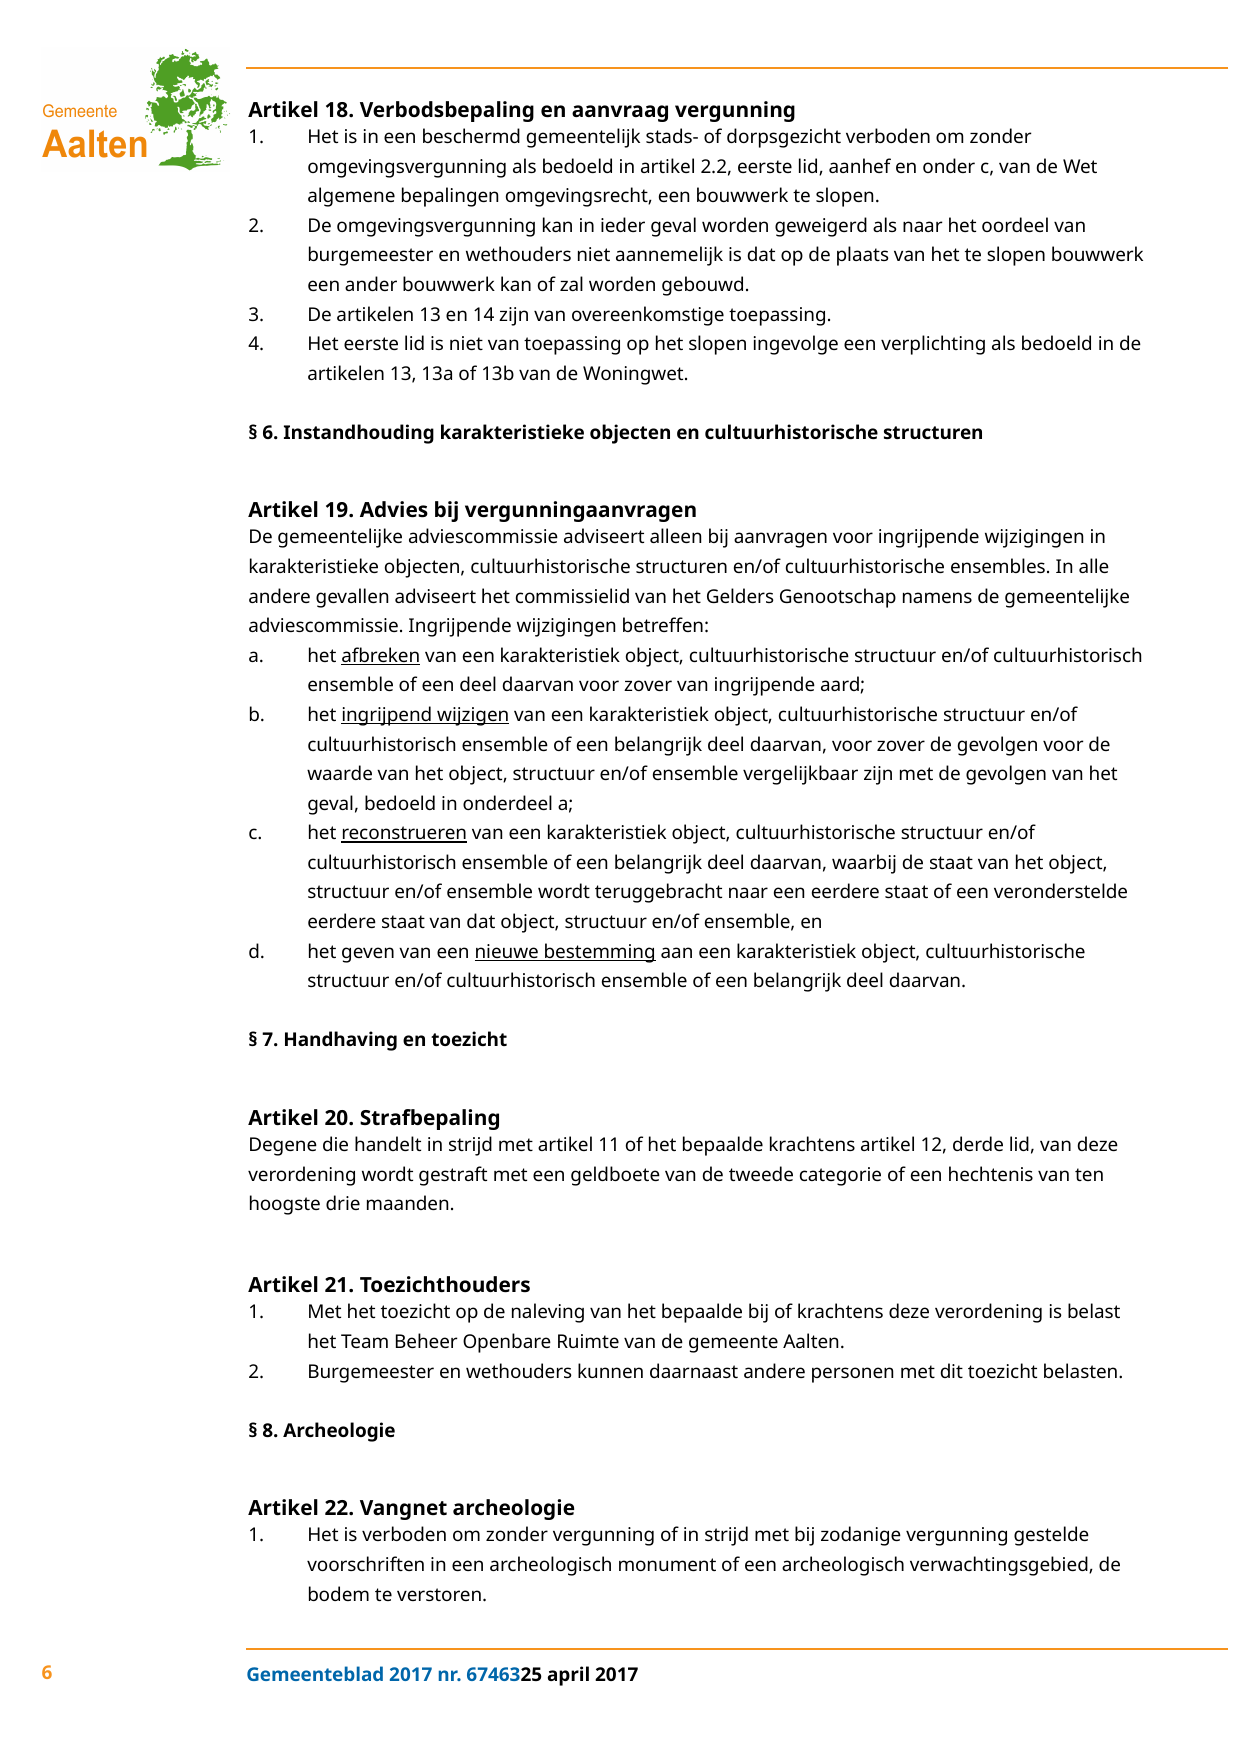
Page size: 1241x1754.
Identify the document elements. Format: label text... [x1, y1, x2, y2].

text Degene die handelt in strijd met artikel 11 of het bepaalde krachtens artikel 12, derde lid, van deze verordening wordt gestraft met een geldboete van de tweede categorie of een hechtenis van ten hoogste drie maanden. [248, 1131, 1152, 1216]
text § 8. Archeologie [248, 1417, 1152, 1443]
list De omgevingsvergunning kan in ieder geval worden geweigerd als naar het oordeel van burgemeester en wethouders niet aannemelijk is dat op de plaats van het te slopen bouwwerk een ander bouwwerk kan of zal worden gebouwd. [248, 212, 1152, 297]
list het reconstrueren van een karakteristiek object, cultuurhistorische structuur en/of cultuurhistorisch ensemble of een belangrijk deel daarvan, waarbij de staat van het object, structuur en/of ensemble wordt teruggebracht naar een eerdere staat of een veronderstelde eerdere staat van dat object, structuur en/of ensemble, en [248, 819, 1152, 934]
text De gemeentelijke adviescommissie adviseert alleen bij aanvragen voor ingrijpende wijzigingen in karakteristieke objecten, cultuurhistorische structuren en/of cultuurhistorische ensembles. In alle andere gevallen adviseert het commissielid van het Gelders Genootschap namens de gemeentelijke adviescommissie. Ingrijpende wijzigingen betreffen: [248, 524, 1152, 638]
text Artikel 19. Advies bij vergunningaanvragen [248, 495, 1152, 524]
text § 7. Handhaving en toezicht [248, 1027, 1152, 1052]
picture [41, 47, 231, 172]
text Artikel 21. Toezichthouders [248, 1270, 1152, 1299]
list Het eerste lid is niet van toepassing op het slopen ingevolge een verplichting als bedoeld in de artikelen 13, 13a of 13b van de Woningwet. [248, 330, 1152, 386]
list het ingrijpend wijzigen van een karakteristiek object, cultuurhistorische structuur en/of cultuurhistorisch ensemble of een belangrijk deel daarvan, voor zover de gevolgen voor de waarde van het object, structuur en/of ensemble vergelijkbaar zijn met de gevolgen van het geval, bedoeld in onderdeel a; [248, 701, 1152, 816]
text Artikel 22. Vangnet archeologie [248, 1493, 1152, 1522]
text Artikel 20. Strafbepaling [248, 1103, 1152, 1131]
list Met het toezicht op de naleving van het bepaalde bij of krachtens deze verordening is belast het Team Beheer Openbare Ruimte van de gemeente Aalten. [248, 1299, 1152, 1354]
text § 6. Instandhouding karakteristieke objecten en cultuurhistorische structuren [248, 419, 1152, 445]
list Het is in een beschermd gemeentelijk stads- of dorpsgezicht verboden om zonder omgevingsvergunning als bedoeld in artikel 2.2, eerste lid, aanhef en onder c, van de Wet algemene bepalingen omgevingsrecht, een bouwwerk te slopen. [248, 123, 1152, 208]
list het geven van een nieuwe bestemming aan een karakteristiek object, cultuurhistorische structuur en/of cultuurhistorisch ensemble of een belangrijk deel daarvan. [248, 938, 1152, 993]
text Artikel 18. Verbodsbepaling en aanvraag vergunning [248, 95, 1152, 123]
list De artikelen 13 en 14 zijn van overeenkomstige toepassing. [248, 301, 1152, 326]
list Burgemeester en wethouders kunnen daarnaast andere personen met dit toezicht belasten. [248, 1358, 1152, 1384]
list Het is verboden om zonder vergunning of in strijd met bij zodanige vergunning gestelde voorschriften in een archeologisch monument of een archeologisch verwachtingsgebied, de bodem te verstoren. [248, 1522, 1152, 1607]
list het afbreken van een karakteristiek object, cultuurhistorische structuur en/of cultuurhistorisch ensemble of een deel daarvan voor zover van ingrijpende aard; [248, 642, 1152, 697]
